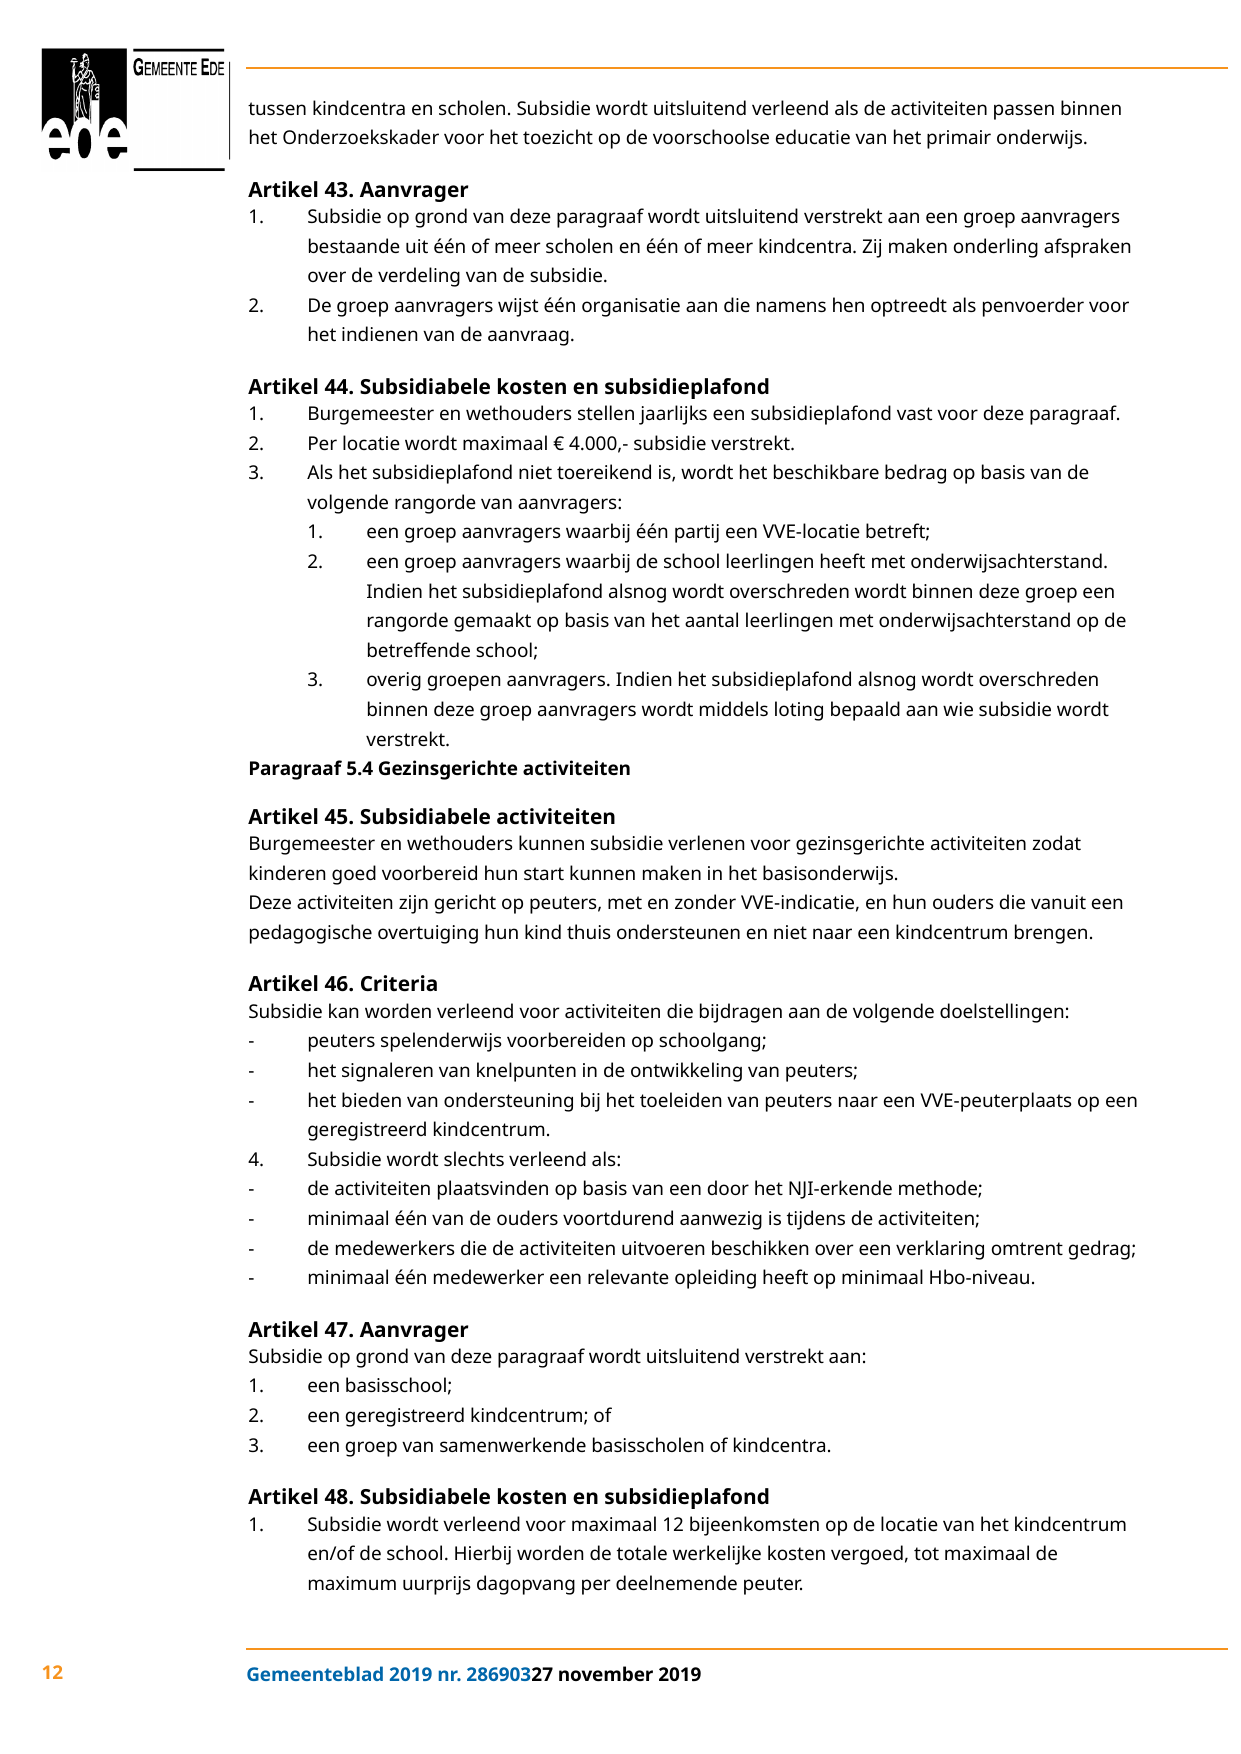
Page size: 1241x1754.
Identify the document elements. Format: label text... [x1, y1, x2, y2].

text Artikel 44. Subsidiabele kosten en subsidieplafond [248, 372, 1152, 400]
text Subsidie op grond van deze paragraaf wordt uitsluitend verstrekt aan: [248, 1343, 1152, 1369]
list Subsidie wordt verleend voor maximaal 12 bijeenkomsten op de locatie van het kindcentrum en/of de school. Hierbij worden de totale werkelijke kosten vergoed, tot maximaal de maximum uurprijs dagopvang per deelnemende peuter. [248, 1511, 1152, 1596]
text Subsidie kan worden verleend voor activiteiten die bijdragen aan de volgende doelstellingen: [248, 998, 1152, 1024]
text Burgemeester en wethouders kunnen subsidie verlenen voor gezinsgerichte activiteiten zodat kinderen goed voorbereid hun start kunnen maken in het basisonderwijs. [248, 830, 1152, 886]
list De groep aanvragers wijst één organisatie aan die namens hen optreedt als penvoerder voor het indienen van de aanvraag. [248, 292, 1152, 347]
list de activiteiten plaatsvinden op basis van een door het NJI-erkende methode; [248, 1176, 1152, 1201]
list Subsidie op grond van deze paragraaf wordt uitsluitend verstrekt aan een groep aanvragers bestaande uit één of meer scholen en één of meer kindcentra. Zij maken onderling afspraken over de verdeling van de subsidie. [248, 203, 1152, 288]
list Als het subsidieplafond niet toereikend is, wordt het beschikbare bedrag op basis van de volgende rangorde van aanvragers: [248, 459, 1152, 515]
text Artikel 46. Criteria [248, 969, 1152, 998]
list een groep aanvragers waarbij één partij een VVE-locatie betreft; [307, 519, 1152, 544]
list een groep aanvragers waarbij de school leerlingen heeft met onderwijsachterstand. Indien het subsidieplafond alsnog wordt overschreden wordt binnen deze groep een rangorde gemaakt op basis van het aantal leerlingen met onderwijsachterstand op de betreffende school; [307, 548, 1152, 663]
text tussen kindcentra en scholen. Subsidie wordt uitsluitend verleend als de activiteiten passen binnen het Onderzoekskader voor het toezicht op de voorschoolse educatie van het primair onderwijs. [248, 95, 1152, 150]
list een basisschool; [248, 1373, 1152, 1398]
list het signaleren van knelpunten in de ontwikkeling van peuters; [248, 1057, 1152, 1083]
list een groep van samenwerkende basisscholen of kindcentra. [248, 1432, 1152, 1458]
list Per locatie wordt maximaal € 4.000,- subsidie verstrekt. [248, 430, 1152, 456]
text Paragraaf 5.4 Gezinsgerichte activiteiten [248, 755, 1152, 781]
text Artikel 48. Subsidiabele kosten en subsidieplafond [248, 1482, 1152, 1511]
list Burgemeester en wethouders stellen jaarlijks een subsidieplafond vast voor deze paragraaf. [248, 400, 1152, 426]
list Subsidie wordt slechts verleend als: [248, 1146, 1152, 1172]
text Artikel 47. Aanvrager [248, 1315, 1152, 1343]
list peuters spelenderwijs voorbereiden op schoolgang; [248, 1028, 1152, 1053]
list het bieden van ondersteuning bij het toeleiden van peuters naar een VVE-peuterplaats op een geregistreerd kindcentrum. [248, 1087, 1152, 1142]
text Artikel 45. Subsidiabele activiteiten [248, 802, 1152, 830]
list de medewerkers die de activiteiten uitvoeren beschikken over een verklaring omtrent gedrag; [248, 1235, 1152, 1260]
text Deze activiteiten zijn gericht op peuters, met en zonder VVE-indicatie, en hun ouders die vanuit een pedagogische overtuiging hun kind thuis ondersteunen en niet naar een kindcentrum brengen. [248, 889, 1152, 945]
text Artikel 43. Aanvrager [248, 175, 1152, 203]
list overig groepen aanvragers. Indien het subsidieplafond alsnog wordt overschreden binnen deze groep aanvragers wordt middels loting bepaald aan wie subsidie wordt verstrekt. [307, 667, 1152, 752]
picture [41, 47, 231, 172]
list minimaal één van de ouders voortdurend aanwezig is tijdens de activiteiten; [248, 1205, 1152, 1231]
list een geregistreerd kindcentrum; of [248, 1402, 1152, 1428]
list minimaal één medewerker een relevante opleiding heeft op minimaal Hbo-niveau. [248, 1264, 1152, 1290]
